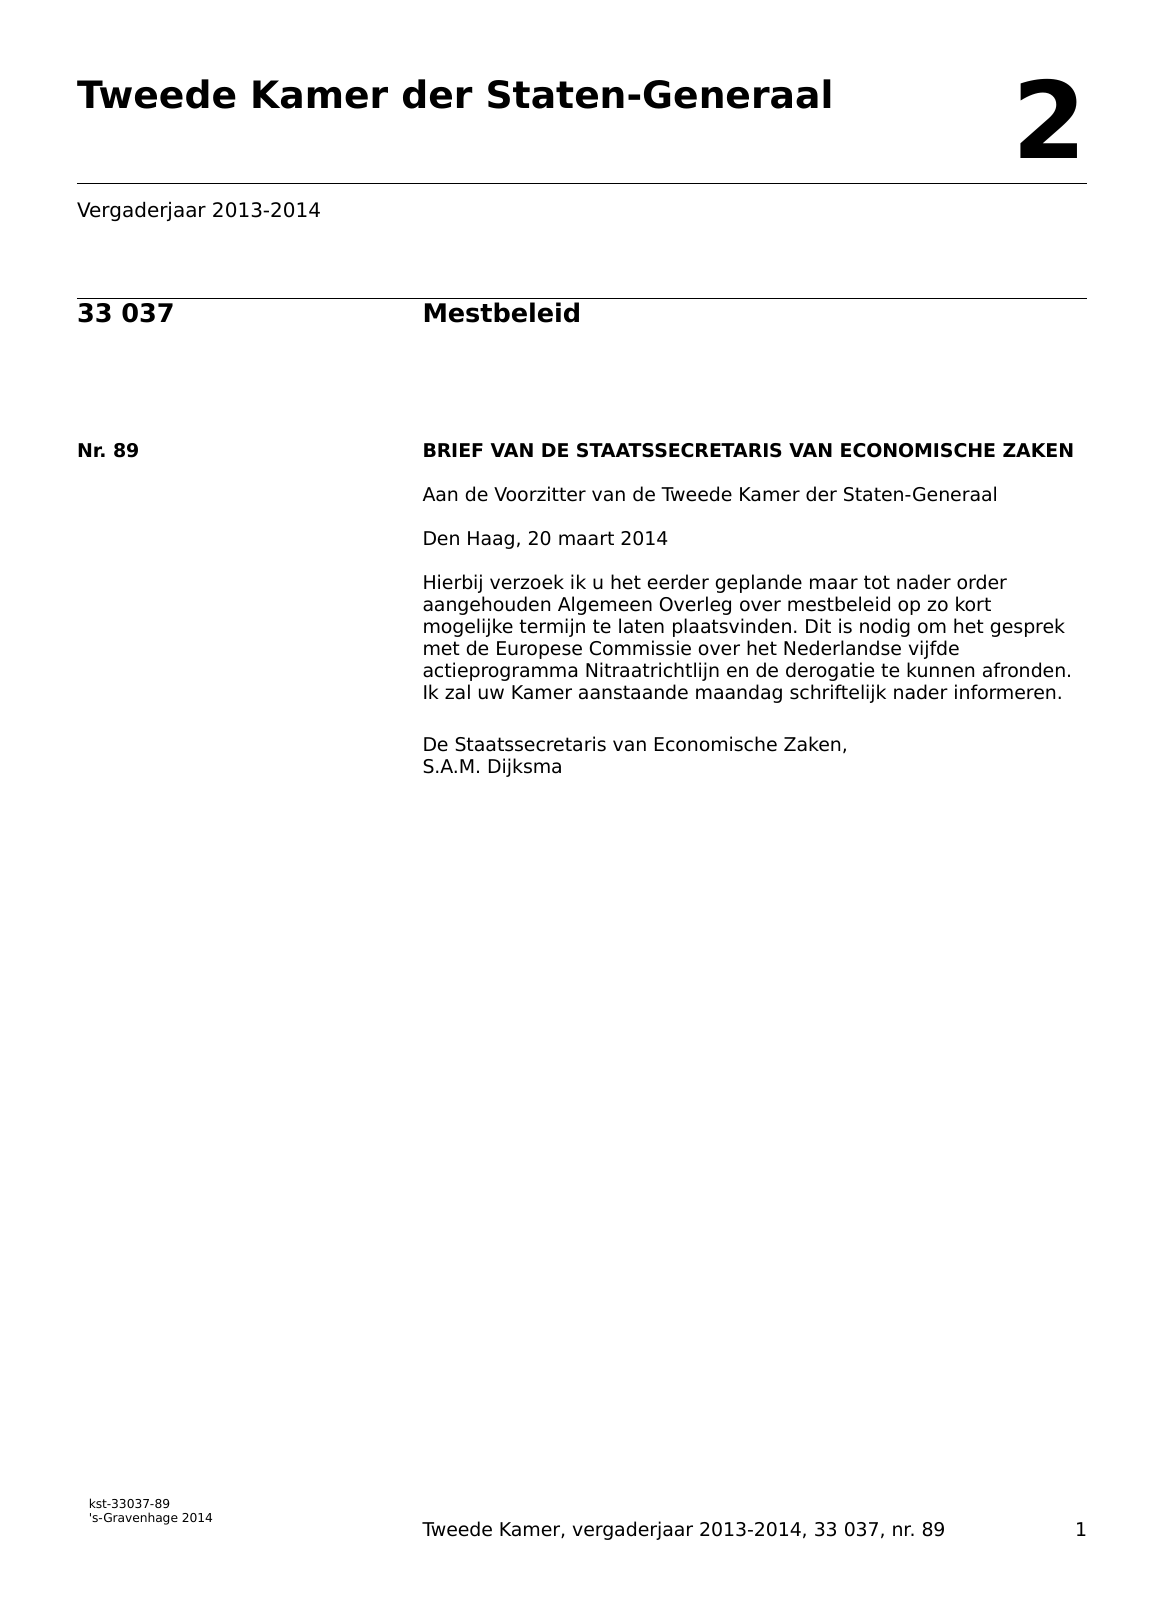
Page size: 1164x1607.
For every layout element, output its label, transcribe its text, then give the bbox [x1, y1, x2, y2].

text Aan de Voorzitter van de Tweede Kamer der Staten-Generaal [422, 484, 1087, 506]
subtitle 33 037 Mestbeleid [77, 299, 1087, 329]
table_cell Vergaderjaar 2013-2014 [77, 184, 1087, 298]
text kst-33037-89 [88, 1497, 323, 1511]
text Den Haag, 20 maart 2014 [422, 528, 1087, 550]
text 's-Gravenhage 2014 [88, 1511, 323, 1525]
text De Staatssecretaris van Economische Zaken, S.A.M. Dijksma [422, 734, 1087, 778]
table_header Tweede Kamer der Staten-Generaal [77, 59, 886, 183]
subtitle Nr. 89 BRIEF VAN DE STAATSSECRETARIS VAN ECONOMISCHE ZAKEN [77, 440, 1087, 462]
table_header 2 [886, 59, 1087, 183]
text Hierbij verzoek ik u het eerder geplande maar tot nader order aangehouden Algemeen Overleg over mestbeleid op zo kort mogelijke termijn te laten plaatsvinden. Dit is nodig om het gesprek met de Europese Commissie over het Nederlandse vijfde actieprogramma Nitraatrichtlijn en de derogatie te kunnen afronden. Ik zal uw Kamer aanstaande maandag schriftelijk nader informeren. [422, 572, 1087, 704]
